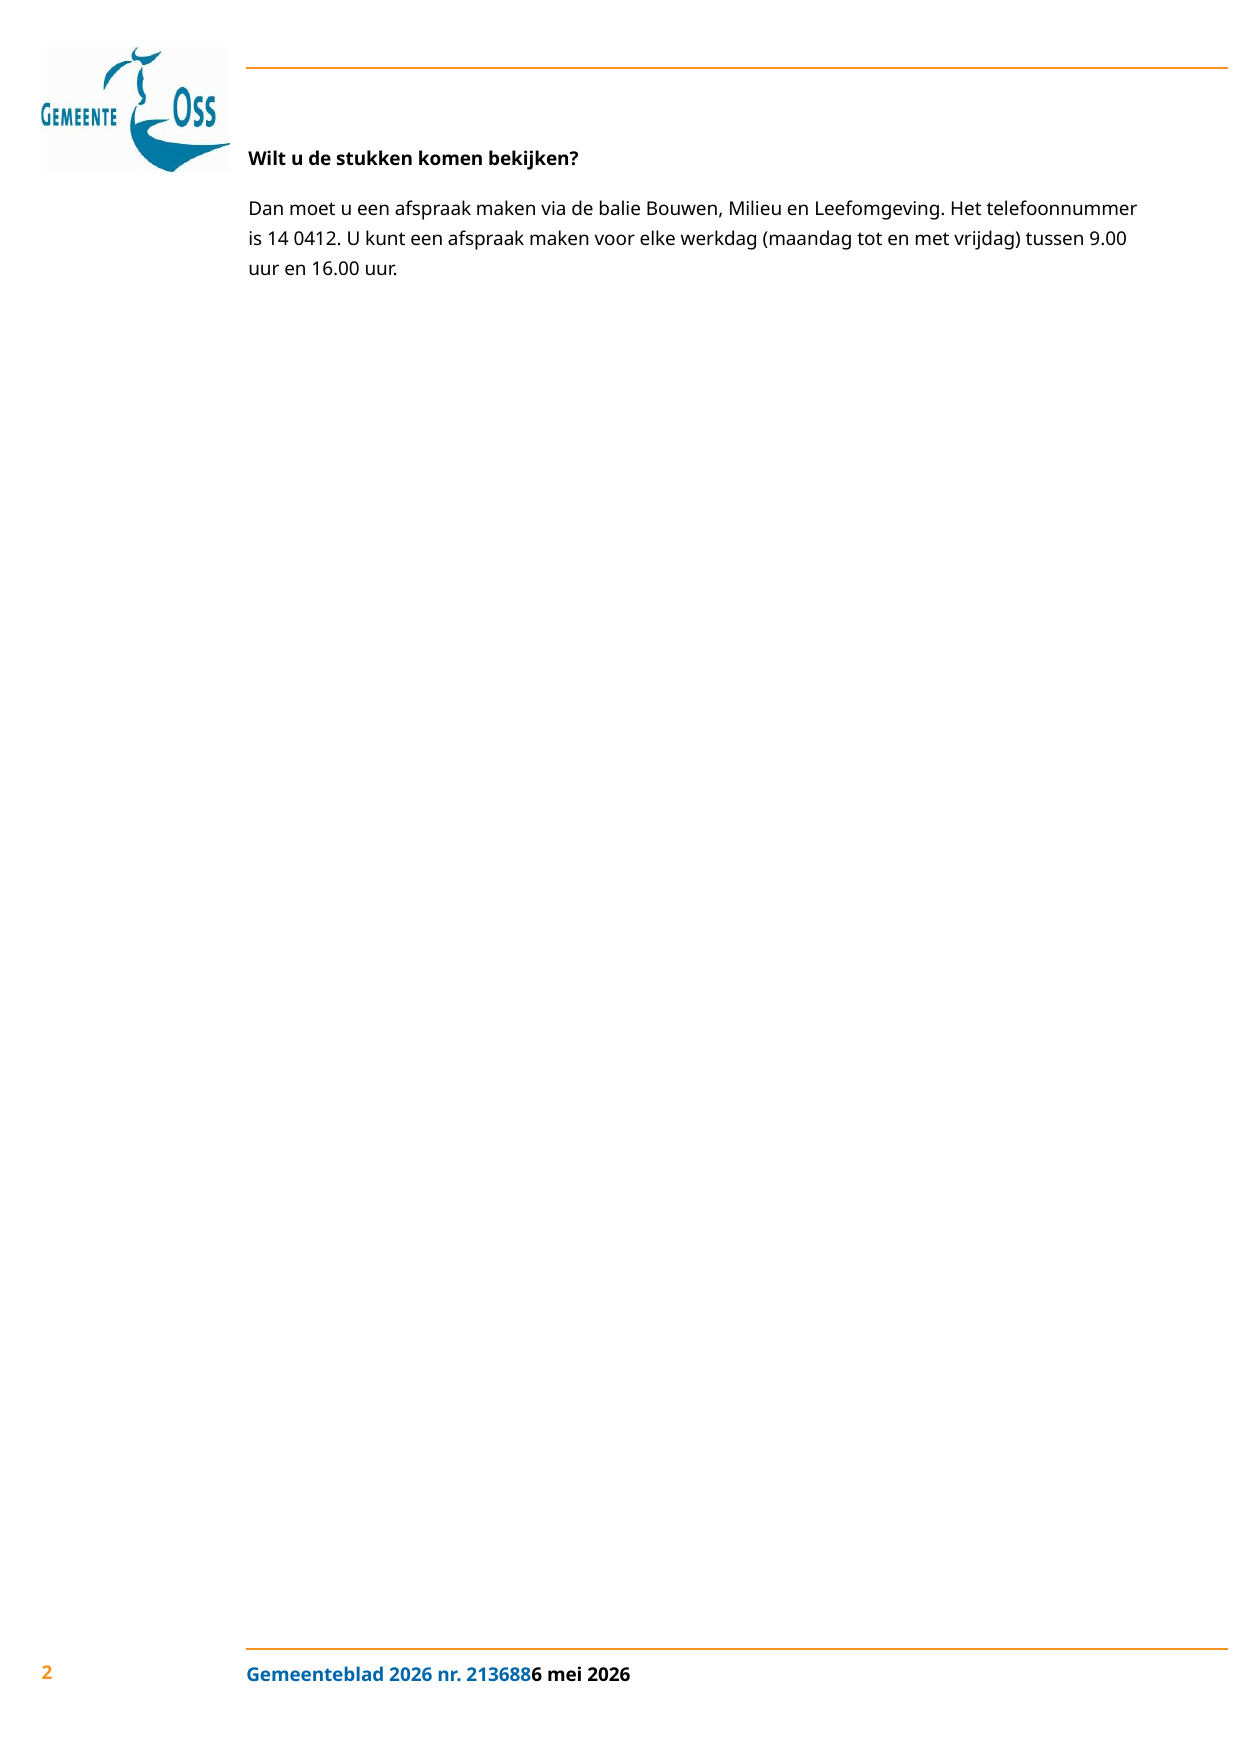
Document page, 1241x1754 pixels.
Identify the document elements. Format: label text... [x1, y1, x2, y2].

text Wilt u de stukken komen bekijken? [248, 145, 1152, 171]
picture [41, 47, 231, 172]
text Dan moet u een afspraak maken via de balie Bouwen, Milieu en Leefomgeving. Het telefoonnummer is 14 0412. U kunt een afspraak maken voor elke werkdag (maandag tot en met vrijdag) tussen 9.00 uur en 16.00 uur. [248, 196, 1152, 281]
